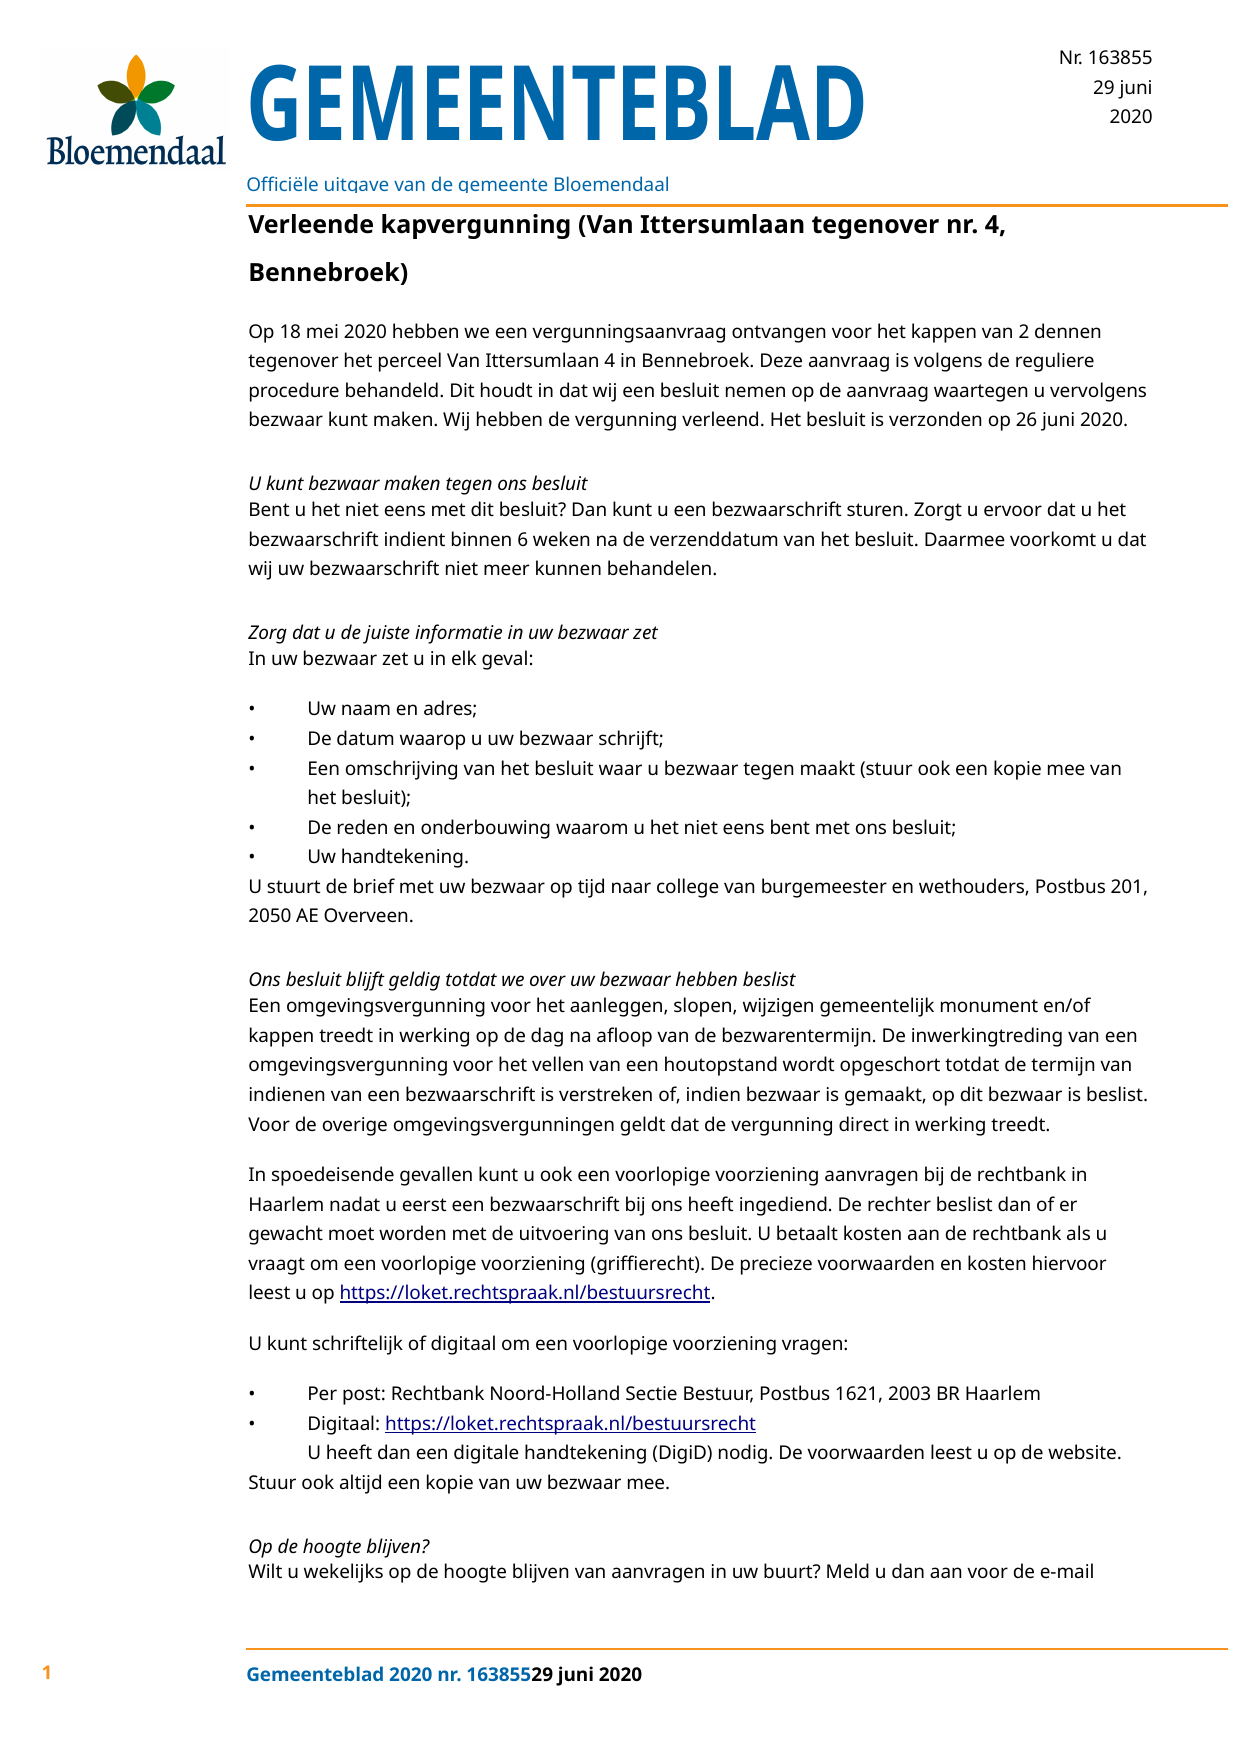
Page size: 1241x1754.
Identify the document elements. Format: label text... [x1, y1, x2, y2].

text In spoedeisende gevallen kunt u ook een voorlopige voorziening aanvragen bij de rechtbank in Haarlem nadat u eerst een bezwaarschrift bij ons heeft ingediend. De rechter beslist dan of er gewacht moet worden met de uitvoering van ons besluit. U betaalt kosten aan de rechtbank als u vraagt om een voorlopige voorziening (griffierecht). De precieze voorwaarden en kosten hiervoor leest u op https://loket.rechtspraak.nl/bestuursrecht. [248, 1161, 1152, 1305]
list Digitaal: https://loket.rechtspraak.nl/bestuursrecht [248, 1410, 1152, 1436]
text U kunt bezwaar maken tegen ons besluit [248, 471, 1152, 496]
text Wilt u wekelijks op de hoogte blijven van aanvragen in uw buurt? Meld u dan aan voor de e-mail [248, 1559, 1152, 1584]
text Verleende kapvergunning (Van Ittersumlaan tegenover nr. 4, Bennebroek) [248, 207, 1152, 288]
text U stuurt de brief met uw bezwaar op tijd naar college van burgemeester en wethouders, Postbus 201, 2050 AE Overveen. [248, 873, 1152, 928]
list Uw naam en adres; [248, 696, 1152, 721]
text U kunt schriftelijk of digitaal om een voorlopige voorziening vragen: [248, 1330, 1152, 1356]
text Op 18 mei 2020 hebben we een vergunningsaanvraag ontvangen voor het kappen van 2 dennen tegenover het perceel Van Ittersumlaan 4 in Bennebroek. Deze aanvraag is volgens de reguliere procedure behandeld. Dit houdt in dat wij een besluit nemen op de aanvraag waartegen u vervolgens bezwaar kunt maken. Wij hebben de vergunning verleend. Het besluit is verzonden op 26 juni 2020. [248, 318, 1152, 432]
picture [41, 47, 231, 172]
text Bent u het niet eens met dit besluit? Dan kunt u een bezwaarschrift sturen. Zorgt u ervoor dat u het bezwaarschrift indient binnen 6 weken na de verzenddatum van het besluit. Daarmee voorkomt u dat wij uw bezwaarschrift niet meer kunnen behandelen. [248, 496, 1152, 581]
text Op de hoogte blijven? [248, 1533, 1152, 1559]
text Zorg dat u de juiste informatie in uw bezwaar zet [248, 619, 1152, 645]
text Een omgevingsvergunning voor het aanleggen, slopen, wijzigen gemeentelijk monument en/of kappen treedt in werking op de dag na afloop van de bezwarentermijn. De inwerkingtreding van een omgevingsvergunning voor het vellen van een houtopstand wordt opgeschort totdat de termijn van indienen van een bezwaarschrift is verstreken of, indien bezwaar is gemaakt, op dit bezwaar is beslist. Voor de overige omgevingsvergunningen geldt dat de vergunning direct in werking treedt. [248, 992, 1152, 1136]
list De datum waarop u uw bezwaar schrijft; [248, 725, 1152, 751]
list Per post: Rechtbank Noord-Holland Sectie Bestuur, Postbus 1621, 2003 BR Haarlem [248, 1380, 1152, 1406]
text Ons besluit blijft geldig totdat we over uw bezwaar hebben beslist [248, 967, 1152, 992]
list U heeft dan een digitale handtekening (DigiD) nodig. De voorwaarden leest u op de website. [248, 1439, 1152, 1465]
list Uw handtekening. [248, 843, 1152, 869]
list De reden en onderbouwing waarom u het niet eens bent met ons besluit; [248, 814, 1152, 840]
list Een omschrijving van het besluit waar u bezwaar tegen maakt (stuur ook een kopie mee van het besluit); [248, 755, 1152, 810]
text Stuur ook altijd een kopie van uw bezwaar mee. [248, 1469, 1152, 1495]
text In uw bezwaar zet u in elk geval: [248, 645, 1152, 671]
